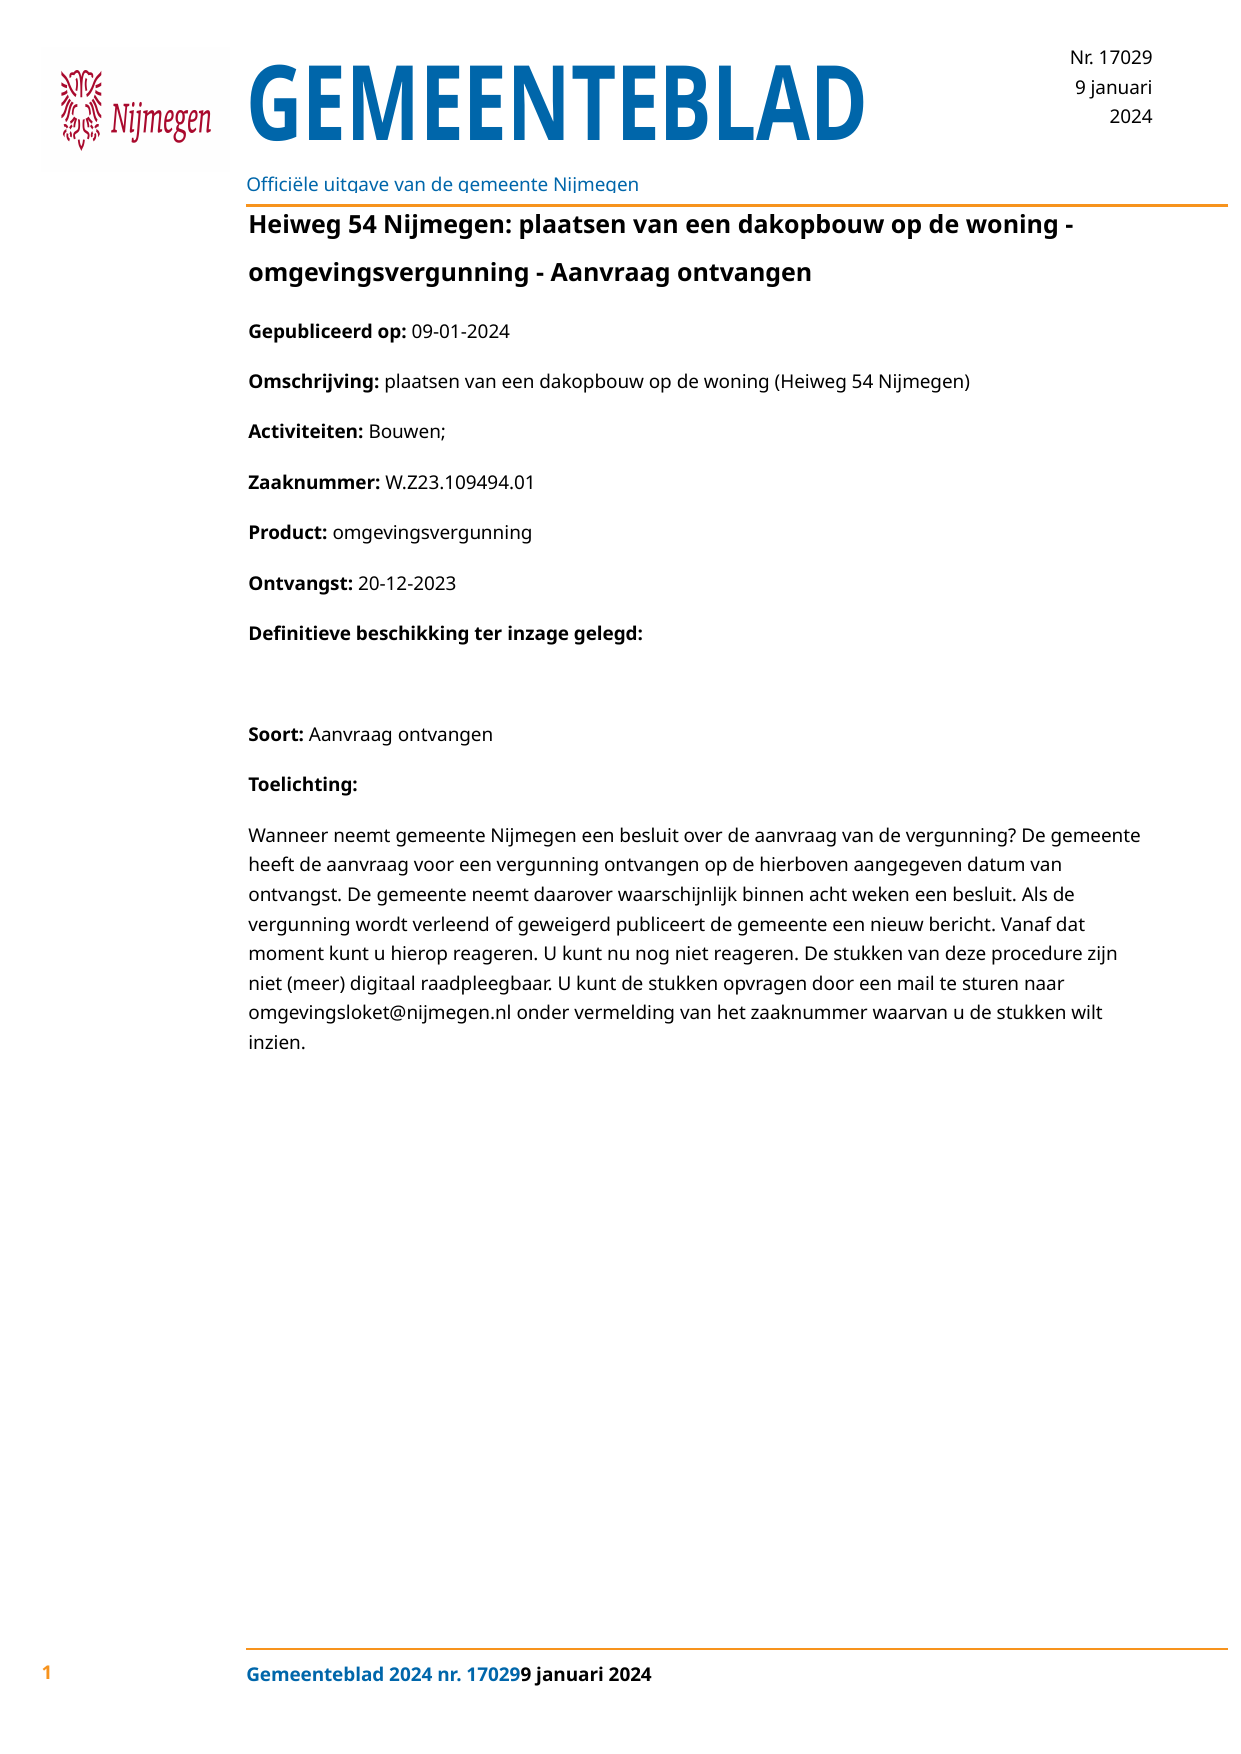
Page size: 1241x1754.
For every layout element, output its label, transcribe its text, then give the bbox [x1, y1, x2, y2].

text Soort: Aanvraag ontvangen [248, 721, 1152, 747]
text Toelichting: [248, 772, 1152, 797]
text Wanneer neemt gemeente Nijmegen een besluit over de aanvraag van de vergunning? De gemeente heeft de aanvraag voor een vergunning ontvangen op de hierboven aangegeven datum van ontvangst. De gemeente neemt daarover waarschijnlijk binnen acht weken een besluit. Als de vergunning wordt verleend of geweigerd publiceert de gemeente een nieuw bericht. Vanaf dat moment kunt u hierop reageren. U kunt nu nog niet reageren. De stukken van deze procedure zijn niet (meer) digitaal raadpleegbaar. U kunt de stukken opvragen door een mail te sturen naar omgevingsloket@nijmegen.nl onder vermelding van het zaaknummer waarvan u de stukken wilt inzien. [248, 822, 1152, 1055]
text Heiweg 54 Nijmegen: plaatsen van een dakopbouw op de woning - omgevingsvergunning - Aanvraag ontvangen [248, 207, 1152, 288]
text Omschrijving: plaatsen van een dakopbouw op de woning (Heiweg 54 Nijmegen) [248, 368, 1152, 394]
text Product: omgevingsvergunning [248, 519, 1152, 545]
picture [41, 47, 231, 172]
text Definitieve beschikking ter inzage gelegd: [248, 620, 1152, 646]
text Activiteiten: Bouwen; [248, 419, 1152, 444]
text Ontvangst: 20-12-2023 [248, 570, 1152, 596]
text Zaaknummer: W.Z23.109494.01 [248, 469, 1152, 495]
text Gepubliceerd op: 09-01-2024 [248, 318, 1152, 344]
